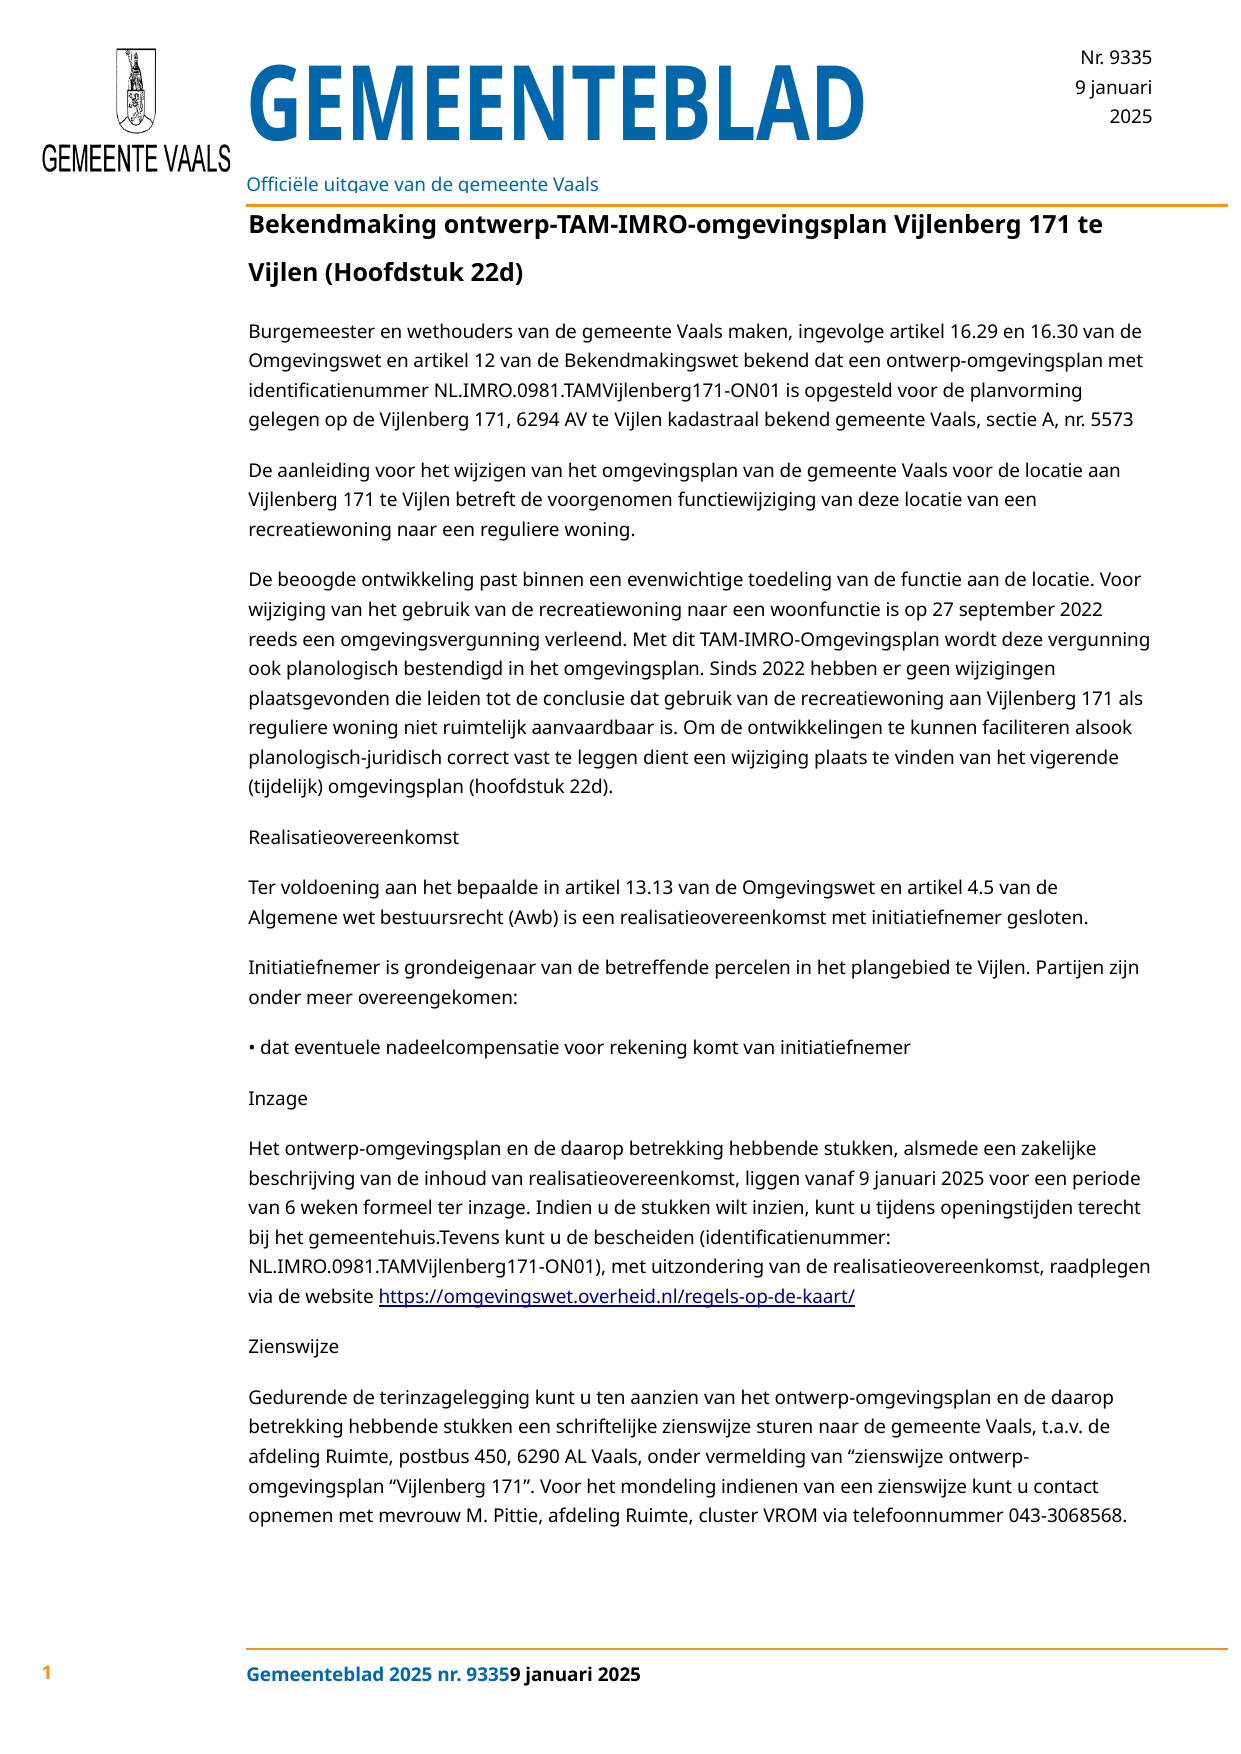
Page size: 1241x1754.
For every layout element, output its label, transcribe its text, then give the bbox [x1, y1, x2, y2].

text Het ontwerp-omgevingsplan en de daarop betrekking hebbende stukken, alsmede een zakelijke beschrijving van de inhoud van realisatieovereenkomst, liggen vanaf 9 januari 2025 voor een periode van 6 weken formeel ter inzage. Indien u de stukken wilt inzien, kunt u tijdens openingstijden terecht bij het gemeentehuis.Tevens kunt u de bescheiden (identificatienummer: NL.IMRO.0981.TAMVijlenberg171-ON01), met uitzondering van de realisatieovereenkomst, raadplegen via de website https://omgevingswet.overheid.nl/regels-op-de-kaart/ [248, 1135, 1152, 1309]
text De aanleiding voor het wijzigen van het omgevingsplan van de gemeente Vaals voor de locatie aan Vijlenberg 171 te Vijlen betreft de voorgenomen functiewijziging van deze locatie van een recreatiewoning naar een reguliere woning. [248, 457, 1152, 542]
picture [41, 47, 231, 172]
text Gedurende de terinzagelegging kunt u ten aanzien van het ontwerp-omgevingsplan en de daarop betrekking hebbende stukken een schriftelijke zienswijze sturen naar de gemeente Vaals, t.a.v. de afdeling Ruimte, postbus 450, 6290 AL Vaals, onder vermelding van “zienswijze ontwerp-omgevingsplan “Vijlenberg 171”. Voor het mondeling indienen van een zienswijze kunt u contact opnemen met mevrouw M. Pittie, afdeling Ruimte, cluster VROM via telefoonnummer 043-3068568. [248, 1384, 1152, 1528]
text Initiatiefnemer is grondeigenaar van de betreffende percelen in het plangebied te Vijlen. Partijen zijn onder meer overeengekomen: [248, 954, 1152, 1010]
text Inzage [248, 1085, 1152, 1111]
text Ter voldoening aan het bepaalde in artikel 13.13 van de Omgevingswet en artikel 4.5 van de Algemene wet bestuursrecht (Awb) is een realisatieovereenkomst met initiatiefnemer gesloten. [248, 874, 1152, 930]
text Burgemeester en wethouders van de gemeente Vaals maken, ingevolge artikel 16.29 en 16.30 van de Omgevingswet en artikel 12 van de Bekendmakingswet bekend dat een ontwerp-omgevingsplan met identificatienummer NL.IMRO.0981.TAMVijlenberg171-ON01 is opgesteld voor de planvorming gelegen op de Vijlenberg 171, 6294 AV te Vijlen kadastraal bekend gemeente Vaals, sectie A, nr. 5573 [248, 318, 1152, 432]
text • dat eventuele nadeelcompensatie voor rekening komt van initiatiefnemer [248, 1034, 1152, 1060]
text Zienswijze [248, 1334, 1152, 1359]
text De beoogde ontwikkeling past binnen een evenwichtige toedeling van de functie aan de locatie. Voor wijziging van het gebruik van de recreatiewoning naar een woonfunctie is op 27 september 2022 reeds een omgevingsvergunning verleend. Met dit TAM-IMRO-Omgevingsplan wordt deze vergunning ook planologisch bestendigd in het omgevingsplan. Sinds 2022 hebben er geen wijzigingen plaatsgevonden die leiden tot de conclusie dat gebruik van de recreatiewoning aan Vijlenberg 171 als reguliere woning niet ruimtelijk aanvaardbaar is. Om de ontwikkelingen te kunnen faciliteren alsook planologisch-juridisch correct vast te leggen dient een wijziging plaats te vinden van het vigerende (tijdelijk) omgevingsplan (hoofdstuk 22d). [248, 567, 1152, 799]
text Bekendmaking ontwerp-TAM-IMRO-omgevingsplan Vijlenberg 171 te Vijlen (Hoofdstuk 22d) [248, 207, 1152, 288]
text Realisatieovereenkomst [248, 824, 1152, 850]
